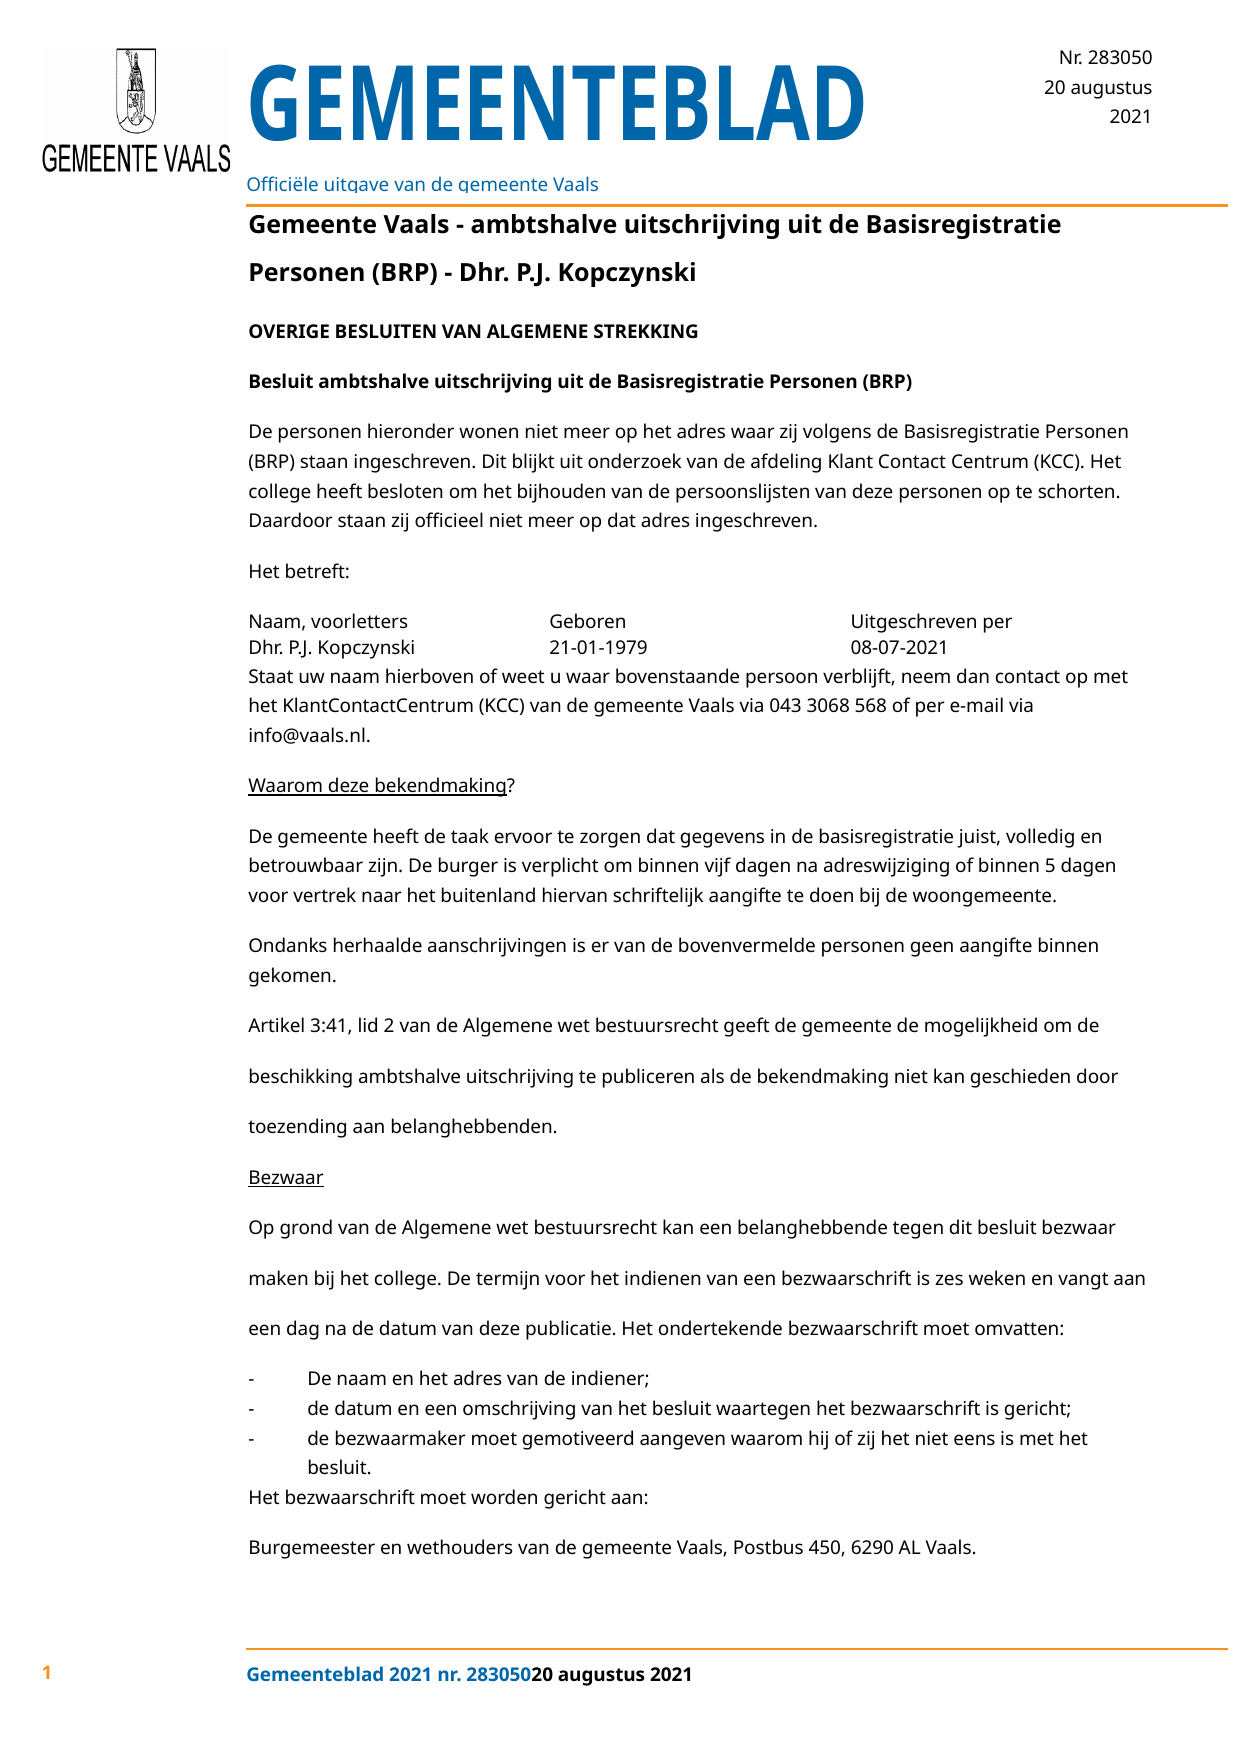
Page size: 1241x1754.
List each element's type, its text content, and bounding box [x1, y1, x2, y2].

table_header Uitgeschreven per [850, 609, 1152, 634]
text De personen hieronder wonen niet meer op het adres waar zij volgens de Basisregistratie Personen (BRP) staan ingeschreven. Dit blijkt uit onderzoek van de afdeling Klant Contact Centrum (KCC). Het college heeft besloten om het bijhouden van de persoonslijsten van deze personen op te schorten. Daardoor staan zij officieel niet meer op dat adres ingeschreven. [248, 419, 1152, 533]
table_cell 21-01-1979 [549, 634, 850, 660]
text Waarom deze bekendmaking? [248, 773, 1152, 798]
text een dag na de datum van deze publicatie. Het ondertekende bezwaarschrift moet omvatten: [248, 1315, 1152, 1341]
text OVERIGE BESLUITEN VAN ALGEMENE STREKKING [248, 318, 1152, 344]
list de bezwaarmaker moet gemotiveerd aangeven waarom hij of zij het niet eens is met het besluit. [248, 1425, 1152, 1480]
text Het bezwaarschrift moet worden gericht aan: [248, 1484, 1152, 1510]
text beschikking ambtshalve uitschrijving te publiceren als de bekendmaking niet kan geschieden door [248, 1063, 1152, 1089]
text toezending aan belanghebbenden. [248, 1113, 1152, 1139]
text Ondanks herhaalde aanschrijvingen is er van de bovenvermelde personen geen aangifte binnen gekomen. [248, 933, 1152, 988]
list de datum en een omschrijving van het besluit waartegen het bezwaarschrift is gericht; [248, 1395, 1152, 1421]
text De gemeente heeft de taak ervoor te zorgen dat gegevens in de basisregistratie juist, volledig en betrouwbaar zijn. De burger is verplicht om binnen vijf dagen na adreswijziging of binnen 5 dagen voor vertrek naar het buitenland hiervan schriftelijk aangifte te doen bij de woongemeente. [248, 823, 1152, 908]
table_cell 08-07-2021 [850, 634, 1152, 660]
text Staat uw naam hierboven of weet u waar bovenstaande persoon verblijft, neem dan contact op met het KlantContactCentrum (KCC) van de gemeente Vaals via 043 3068 568 of per e-mail via info@vaals.nl. [248, 663, 1152, 748]
text Besluit ambtshalve uitschrijving uit de Basisregistratie Personen (BRP) [248, 368, 1152, 394]
text Het betreft: [248, 558, 1152, 584]
table_header Geboren [549, 609, 850, 634]
picture [41, 47, 231, 172]
text Gemeente Vaals - ambtshalve uitschrijving uit de Basisregistratie Personen (BRP) - Dhr. P.J. Kopczynski [248, 207, 1152, 288]
text Artikel 3:41, lid 2 van de Algemene wet bestuursrecht geeft de gemeente de mogelijkheid om de [248, 1013, 1152, 1038]
text Bezwaar [248, 1164, 1152, 1190]
text maken bij het college. De termijn voor het indienen van een bezwaarschrift is zes weken en vangt aan [248, 1265, 1152, 1291]
text Burgemeester en wethouders van de gemeente Vaals, Postbus 450, 6290 AL Vaals. [248, 1534, 1152, 1560]
list De naam en het adres van de indiener; [248, 1366, 1152, 1391]
table_header Naam, voorletters [248, 609, 549, 634]
text Op grond van de Algemene wet bestuursrecht kan een belanghebbende tegen dit besluit bezwaar [248, 1214, 1152, 1240]
table_cell Dhr. P.J. Kopczynski [248, 634, 549, 660]
